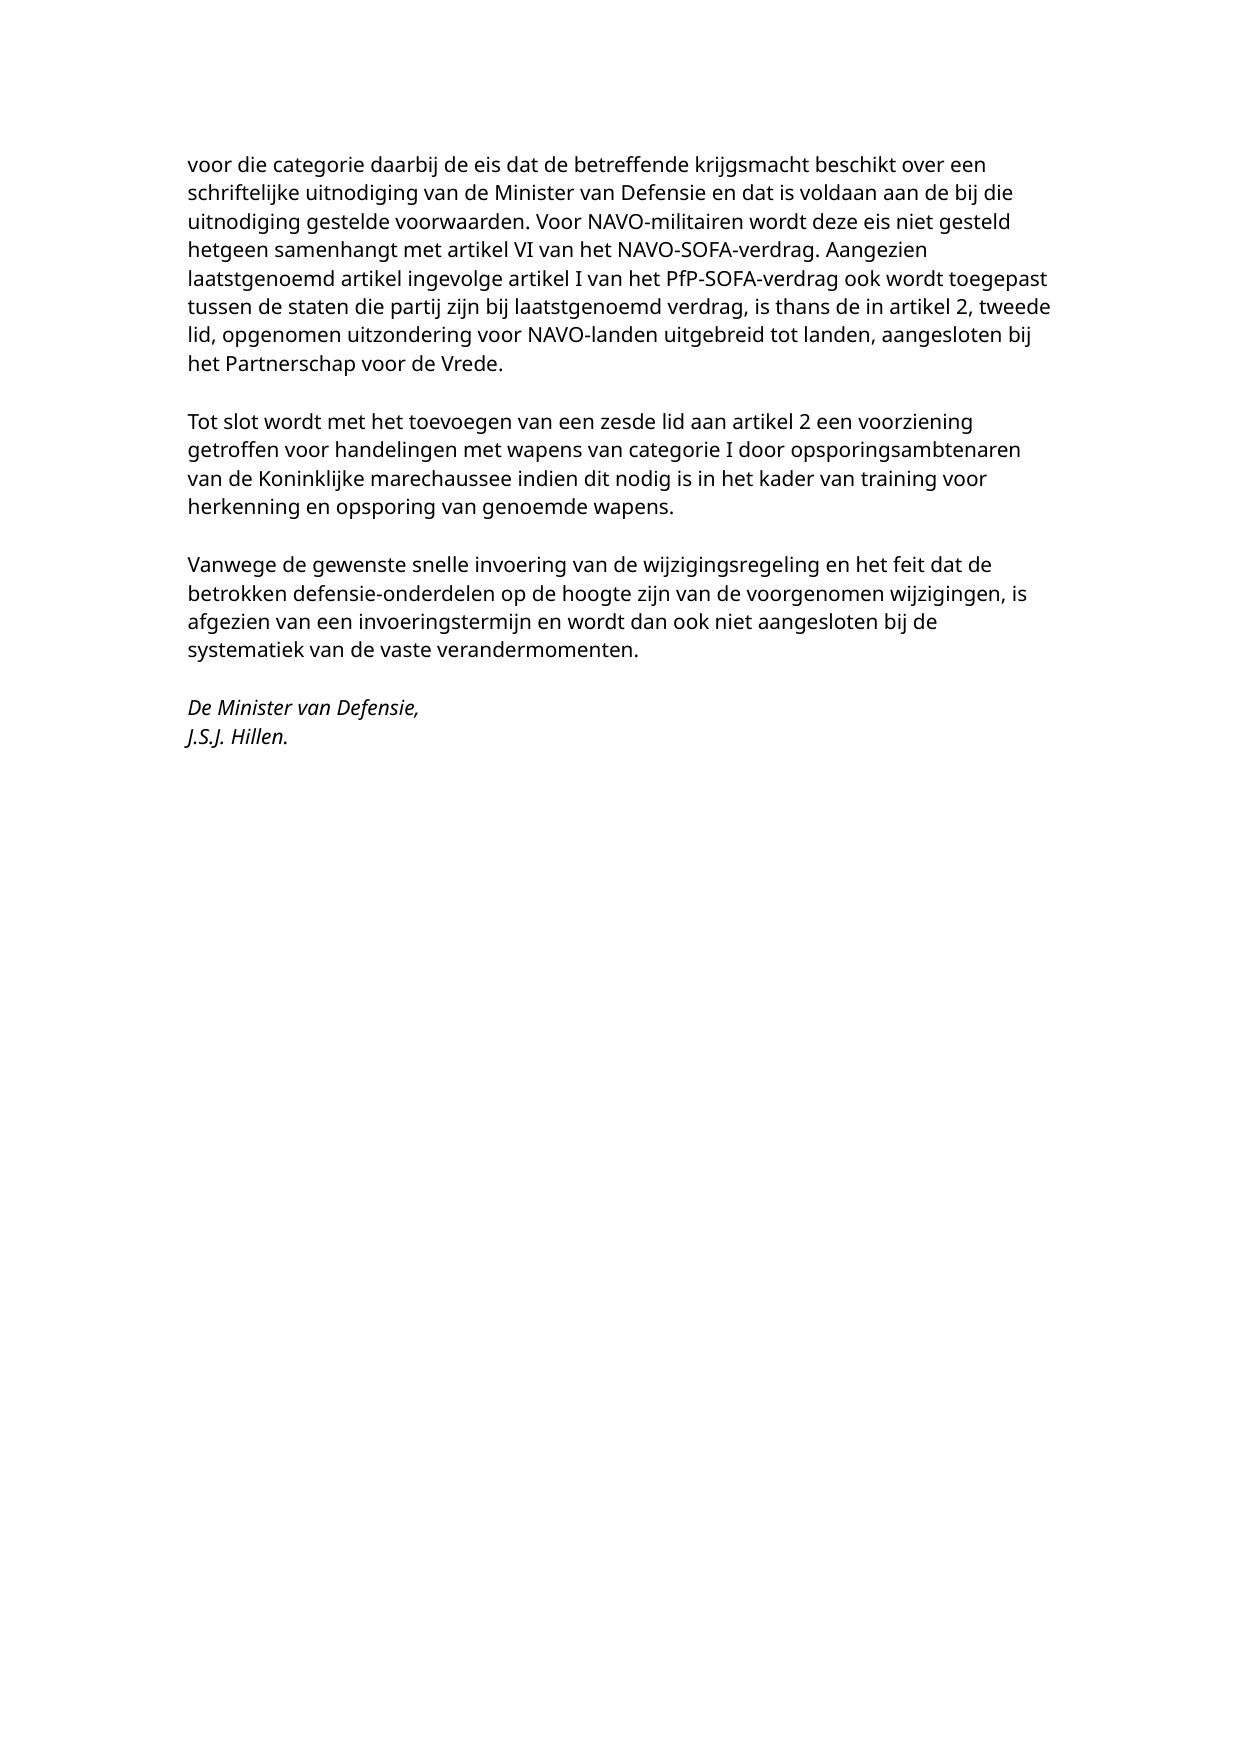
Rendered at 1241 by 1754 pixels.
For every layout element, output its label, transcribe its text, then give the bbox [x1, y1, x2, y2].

text Tot slot wordt met het toevoegen van een zesde lid aan artikel 2 een voorziening getroffen voor handelingen met wapens van categorie I door opsporingsambtenaren van de Koninklijke marechaussee indien dit nodig is in het kader van training voor herkenning en opsporing van genoemde wapens. [187, 407, 1053, 521]
text voor die categorie daarbij de eis dat de betreffende krijgsmacht beschikt over een schriftelijke uitnodiging van de Minister van Defensie en dat is voldaan aan de bij die uitnodiging gestelde voorwaarden. Voor NAVO-militairen wordt deze eis niet gesteld hetgeen samenhangt met artikel VI van het NAVO-SOFA-verdrag. Aangezien laatstgenoemd artikel ingevolge artikel I van het PfP-SOFA-verdrag ook wordt toegepast tussen de staten die partij zijn bij laatstgenoemd verdrag, is thans de in artikel 2, tweede lid, opgenomen uitzondering voor NAVO-landen uitgebreid tot landen, aangesloten bij het Partnerschap voor de Vrede. [187, 150, 1053, 377]
text Vanwege de gewenste snelle invoering van de wijzigingsregeling en het feit dat de betrokken defensie-onderdelen op de hoogte zijn van de voorgenomen wijzigingen, is afgezien van een invoeringstermijn en wordt dan ook niet aangesloten bij de systematiek van de vaste verandermomenten. [187, 550, 1053, 664]
text De Minister van Defensie, [187, 693, 1053, 722]
text J.S.J. Hillen. [187, 722, 1053, 750]
